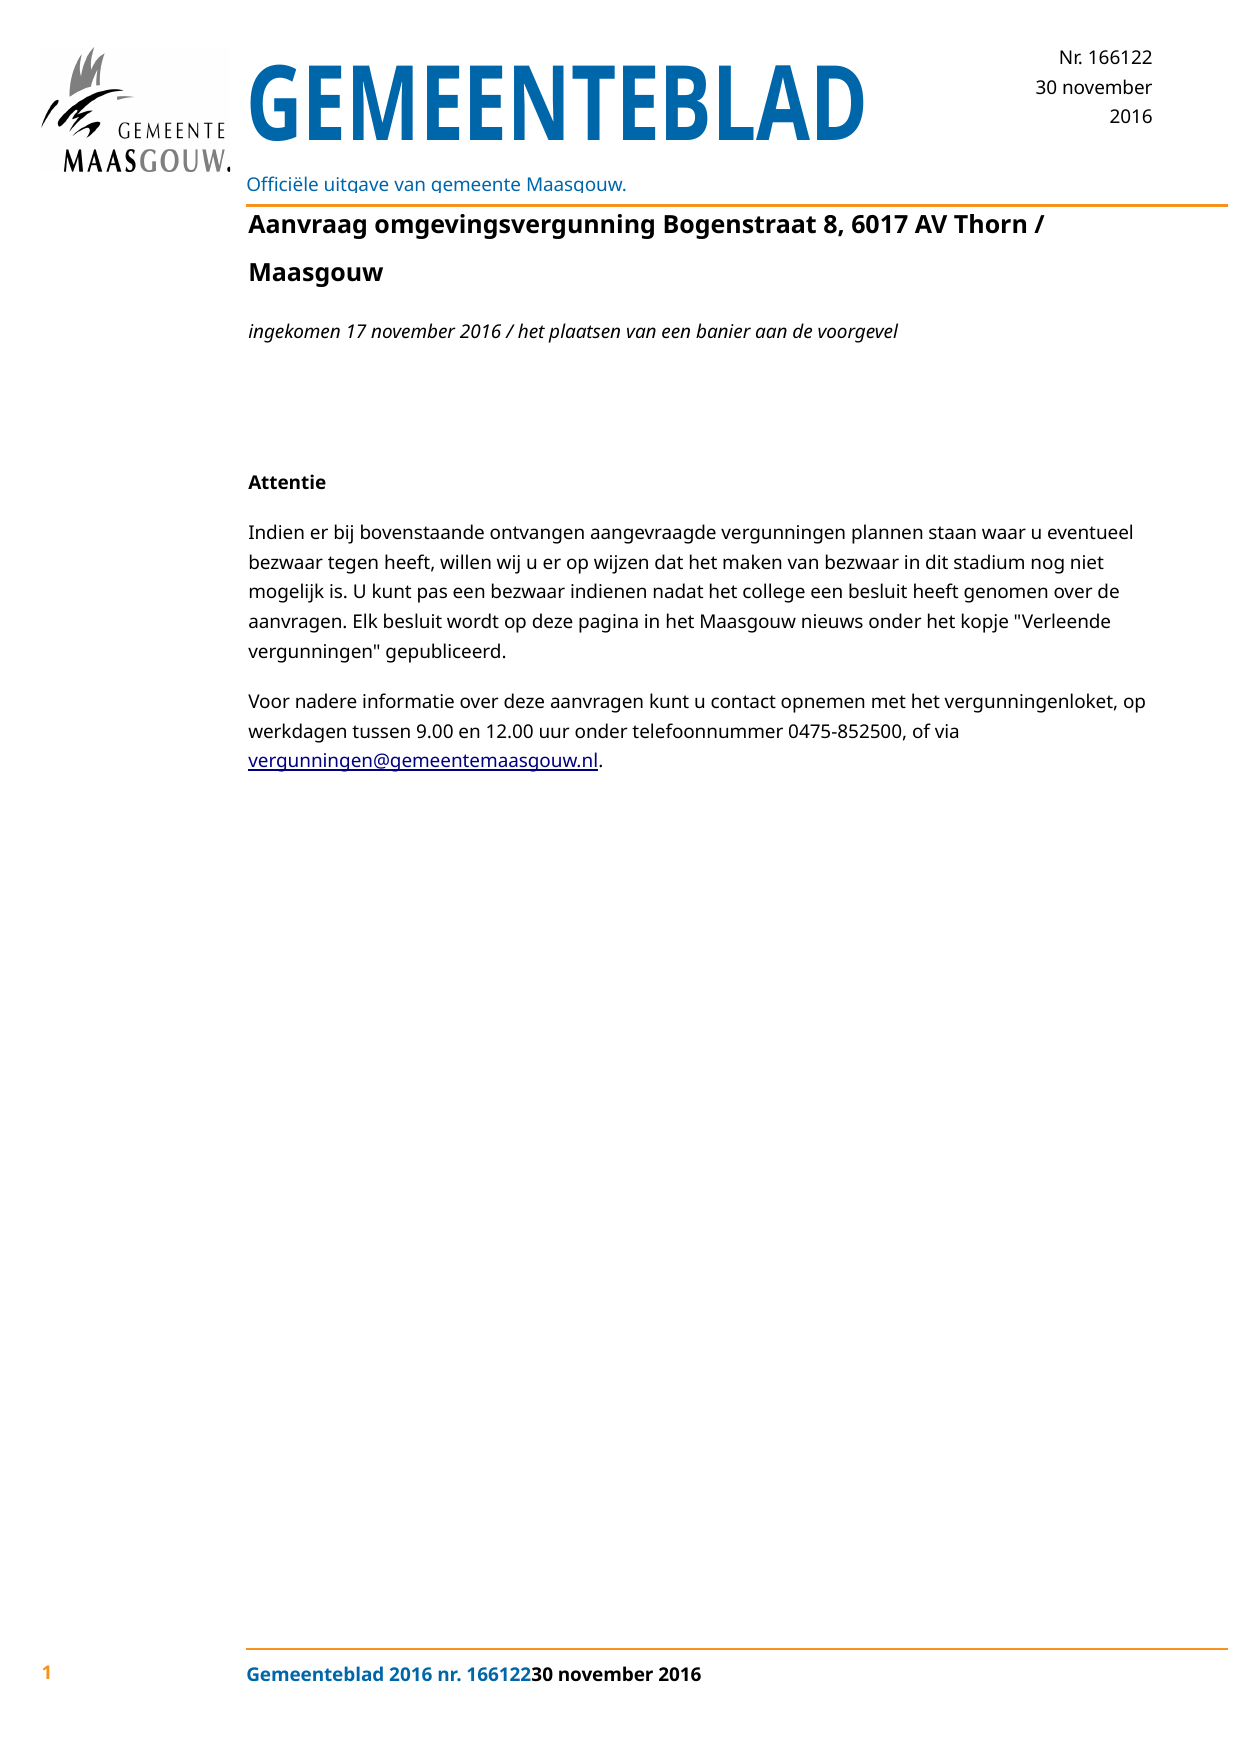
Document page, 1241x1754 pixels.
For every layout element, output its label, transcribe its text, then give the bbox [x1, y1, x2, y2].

text Indien er bij bovenstaande ontvangen aangevraagde vergunningen plannen staan waar u eventueel bezwaar tegen heeft, willen wij u er op wijzen dat het maken van bezwaar in dit stadium nog niet mogelijk is. U kunt pas een bezwaar indienen nadat het college een besluit heeft genomen over de aanvragen. Elk besluit wordt op deze pagina in het Maasgouw nieuws onder het kopje "Verleende vergunningen" gepubliceerd. [248, 519, 1152, 664]
text Aanvraag omgevingsvergunning Bogenstraat 8, 6017 AV Thorn / Maasgouw [248, 207, 1152, 288]
text Voor nadere informatie over deze aanvragen kunt u contact opnemen met het vergunningenloket, op werkdagen tussen 9.00 en 12.00 uur onder telefoonnummer 0475-852500, of via vergunningen@gemeentemaasgouw.nl. [248, 688, 1152, 773]
text Attentie [248, 469, 1152, 495]
picture [41, 47, 231, 172]
text ingekomen 17 november 2016 / het plaatsen van een banier aan de voorgevel [248, 318, 1152, 344]
